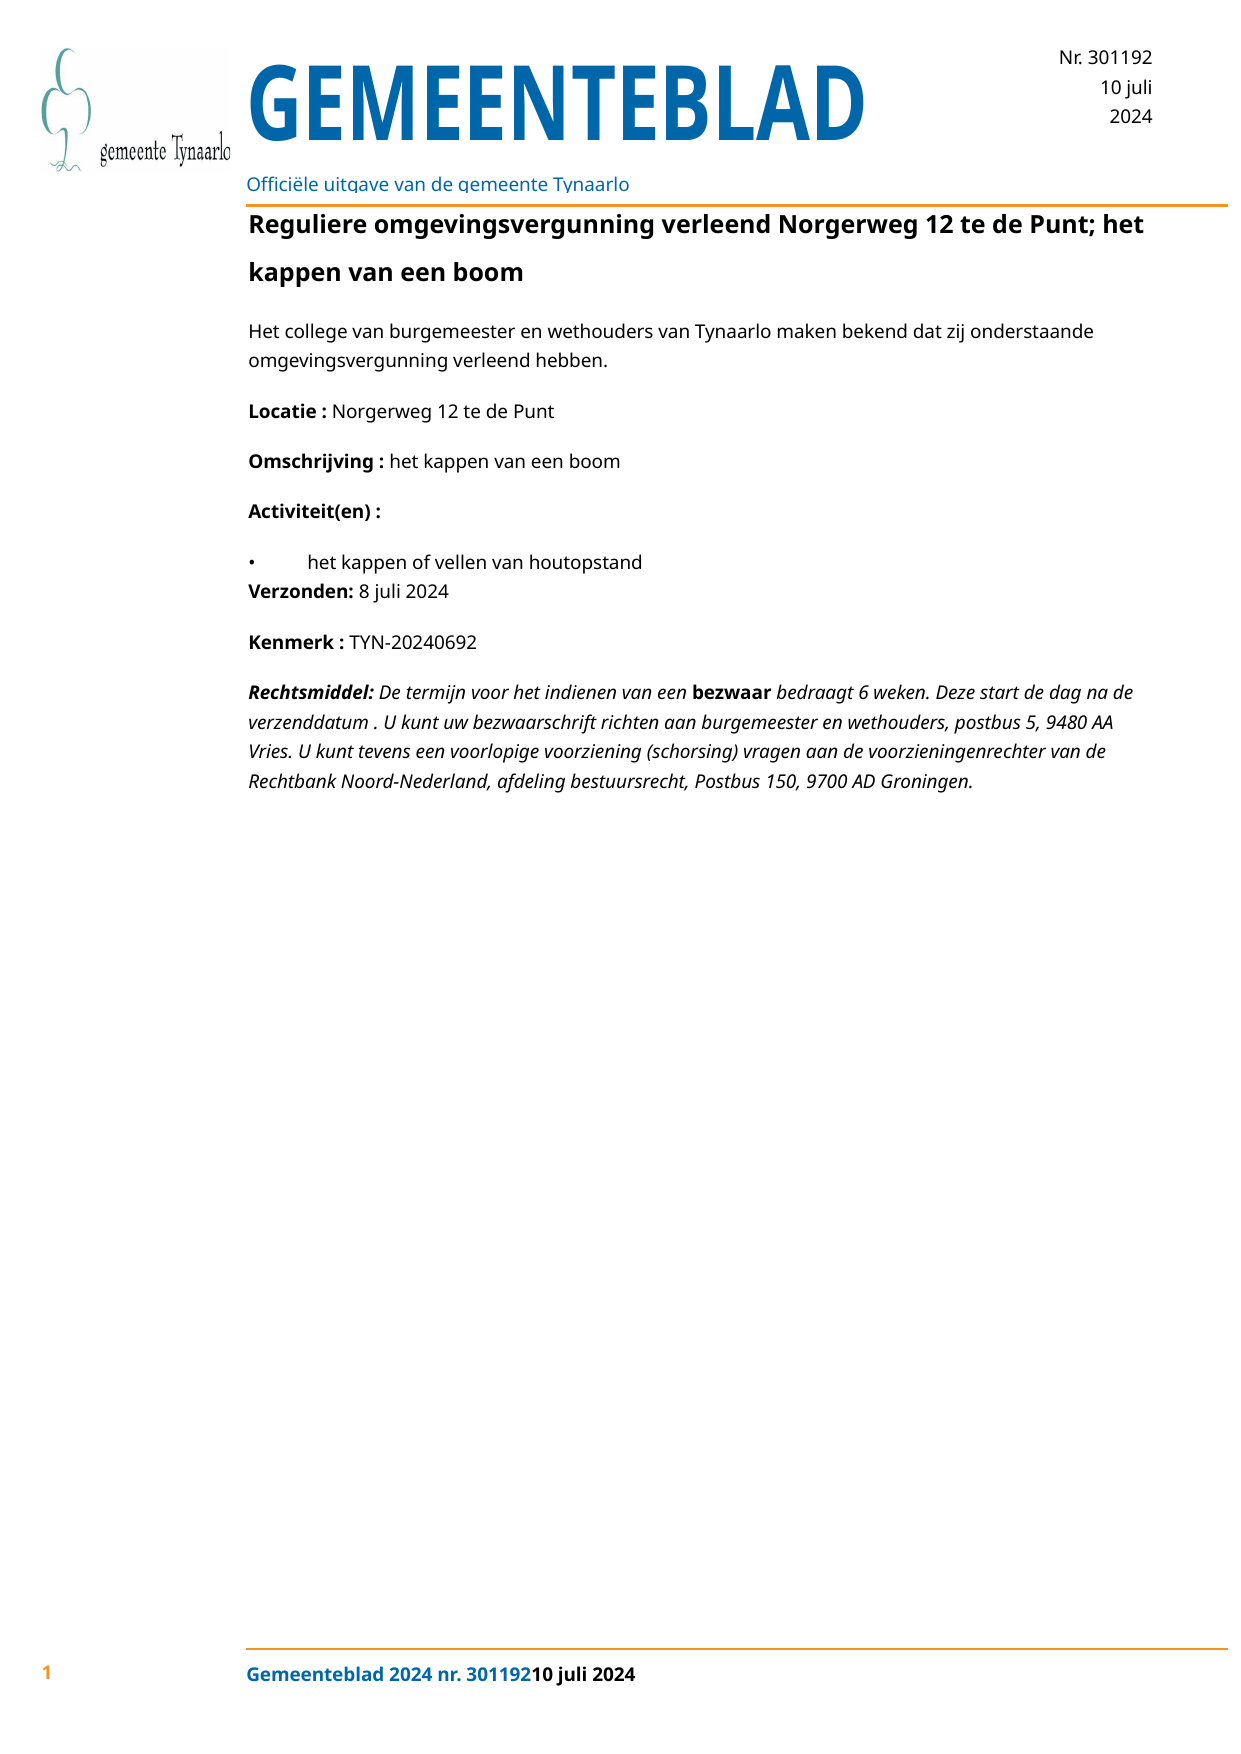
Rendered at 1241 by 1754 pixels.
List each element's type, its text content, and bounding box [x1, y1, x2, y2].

text Kenmerk : TYN-20240692 [248, 629, 1152, 655]
list het kappen of vellen van houtopstand [248, 549, 1152, 575]
text Reguliere omgevingsvergunning verleend Norgerweg 12 te de Punt; het kappen van een boom [248, 207, 1152, 288]
text Verzonden: 8 juli 2024 [248, 579, 1152, 604]
text Omschrijving : het kappen van een boom [248, 448, 1152, 474]
text Locatie : Norgerweg 12 te de Punt [248, 398, 1152, 424]
picture [41, 47, 231, 172]
text Het college van burgemeester en wethouders van Tynaarlo maken bekend dat zij onderstaande omgevingsvergunning verleend hebben. [248, 318, 1152, 373]
text Activiteit(en) : [248, 499, 1152, 524]
text Rechtsmiddel: De termijn voor het indienen van een bezwaar bedraagt 6 weken. Deze start de dag na de verzenddatum . U kunt uw bezwaarschrift richten aan burgemeester en wethouders, postbus 5, 9480 AA Vries. U kunt tevens een voorlopige voorziening (schorsing) vragen aan de voorzieningenrechter van de Rechtbank Noord-Nederland, afdeling bestuursrecht, Postbus 150, 9700 AD Groningen. [248, 679, 1152, 794]
